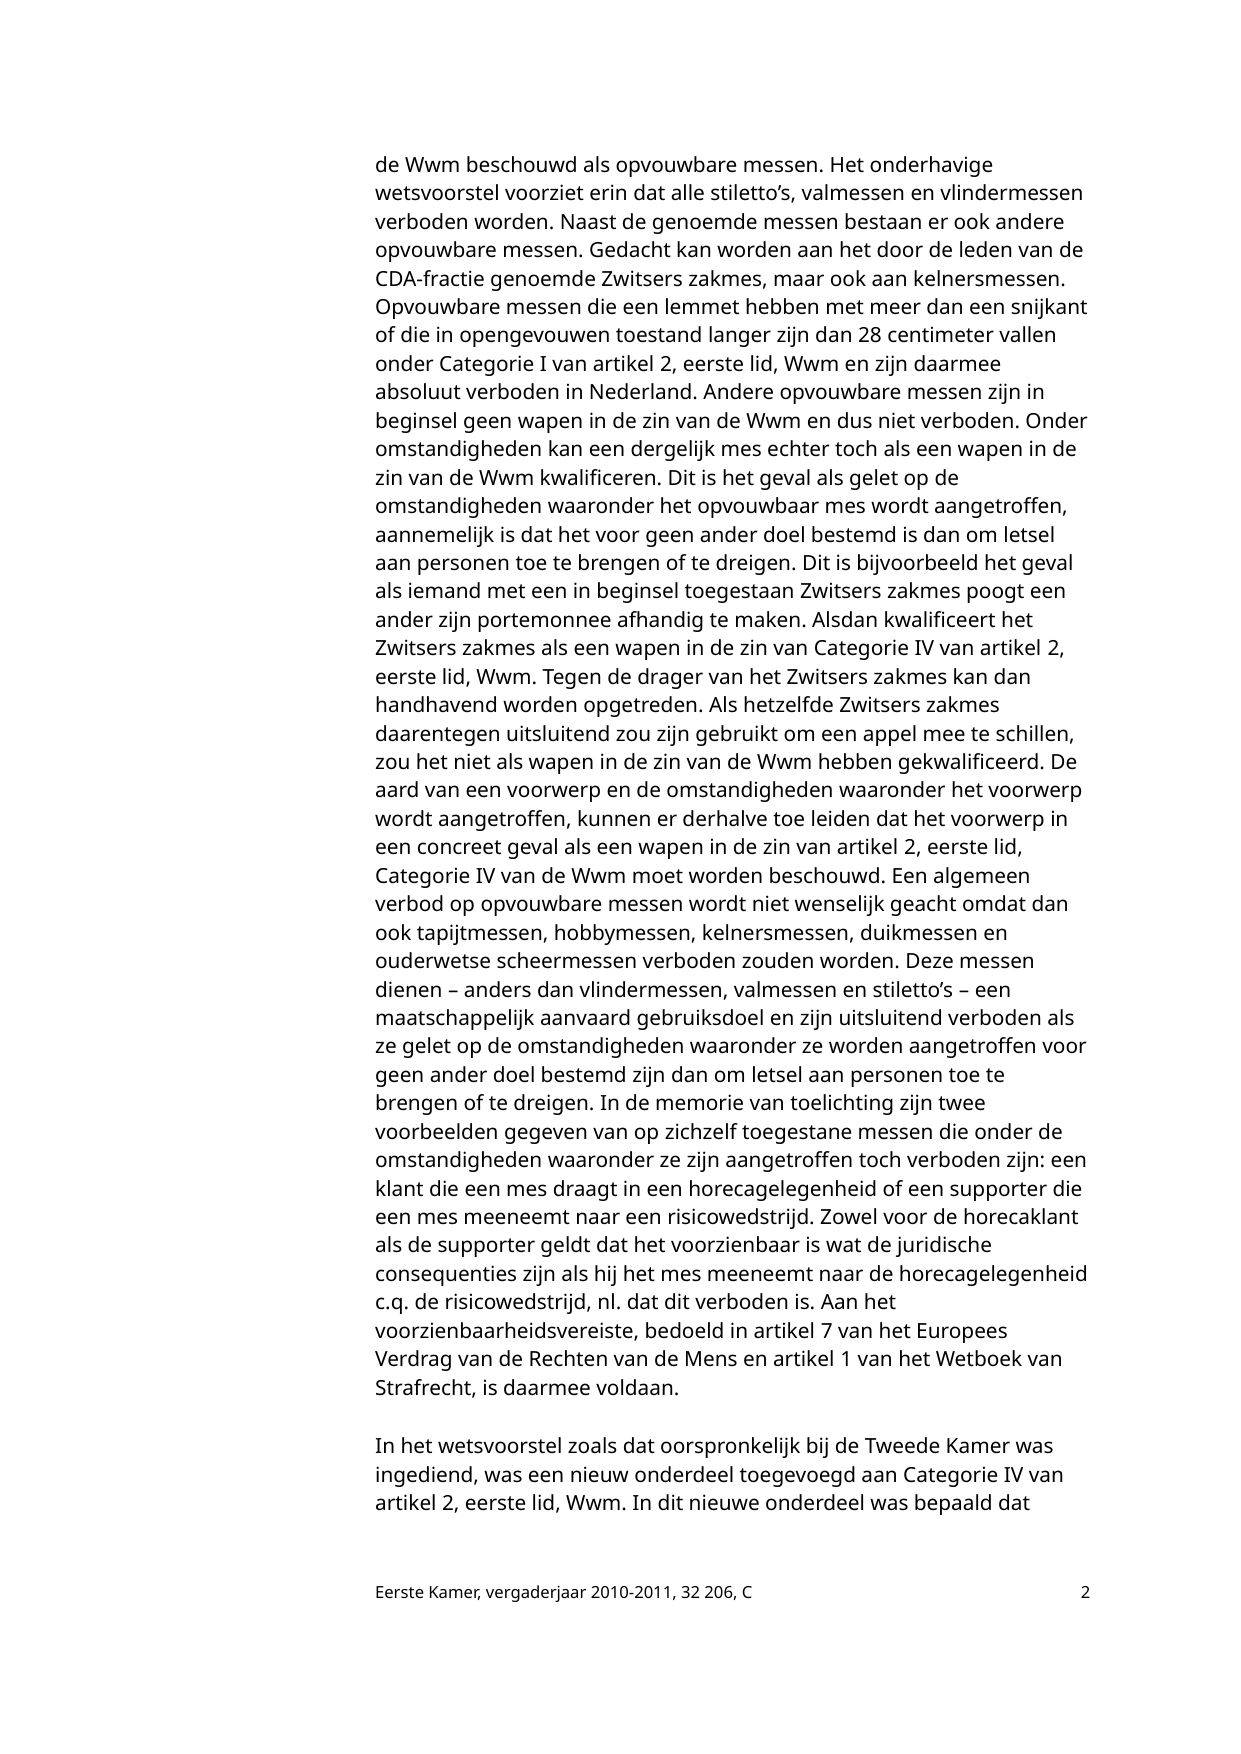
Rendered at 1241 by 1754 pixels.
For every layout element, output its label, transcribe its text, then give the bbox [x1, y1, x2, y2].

text In het wetsvoorstel zoals dat oorspronkelijk bij de Tweede Kamer was ingediend, was een nieuw onderdeel toegevoegd aan Categorie IV van artikel 2, eerste lid, Wwm. In dit nieuwe onderdeel was bepaald dat [375, 1431, 1090, 1517]
text de Wwm beschouwd als opvouwbare messen. Het onderhavige wetsvoorstel voorziet erin dat alle stiletto’s, valmessen en vlindermessen verboden worden. Naast de genoemde messen bestaan er ook andere opvouwbare messen. Gedacht kan worden aan het door de leden van de CDA-fractie genoemde Zwitsers zakmes, maar ook aan kelnersmessen. Opvouwbare messen die een lemmet hebben met meer dan een snijkant of die in opengevouwen toestand langer zijn dan 28 centimeter vallen onder Categorie I van artikel 2, eerste lid, Wwm en zijn daarmee absoluut verboden in Nederland. Andere opvouwbare messen zijn in beginsel geen wapen in de zin van de Wwm en dus niet verboden. Onder omstandigheden kan een dergelijk mes echter toch als een wapen in de zin van de Wwm kwalificeren. Dit is het geval als gelet op de omstandigheden waaronder het opvouwbaar mes wordt aangetroffen, aannemelijk is dat het voor geen ander doel bestemd is dan om letsel aan personen toe te brengen of te dreigen. Dit is bijvoorbeeld het geval als iemand met een in beginsel toegestaan Zwitsers zakmes poogt een ander zijn portemonnee afhandig te maken. Alsdan kwalificeert het Zwitsers zakmes als een wapen in de zin van Categorie IV van artikel 2, eerste lid, Wwm. Tegen de drager van het Zwitsers zakmes kan dan handhavend worden opgetreden. Als hetzelfde Zwitsers zakmes daarentegen uitsluitend zou zijn gebruikt om een appel mee te schillen, zou het niet als wapen in de zin van de Wwm hebben gekwalificeerd. De aard van een voorwerp en de omstandigheden waaronder het voorwerp wordt aangetroffen, kunnen er derhalve toe leiden dat het voorwerp in een concreet geval als een wapen in de zin van artikel 2, eerste lid, Categorie IV van de Wwm moet worden beschouwd. Een algemeen verbod op opvouwbare messen wordt niet wenselijk geacht omdat dan ook tapijtmessen, hobbymessen, kelnersmessen, duikmessen en ouderwetse scheermessen verboden zouden worden. Deze messen dienen – anders dan vlindermessen, valmessen en stiletto’s – een maatschappelijk aanvaard gebruiksdoel en zijn uitsluitend verboden als ze gelet op de omstandigheden waaronder ze worden aangetroffen voor geen ander doel bestemd zijn dan om letsel aan personen toe te brengen of te dreigen. In de memorie van toelichting zijn twee voorbeelden gegeven van op zichzelf toegestane messen die onder de omstandigheden waaronder ze zijn aangetroffen toch verboden zijn: een klant die een mes draagt in een horecagelegenheid of een supporter die een mes meeneemt naar een risicowedstrijd. Zowel voor de horecaklant als de supporter geldt dat het voorzienbaar is wat de juridische consequenties zijn als hij het mes meeneemt naar de horecagelegenheid c.q. de risicowedstrijd, nl. dat dit verboden is. Aan het voorzienbaarheidsvereiste, bedoeld in artikel 7 van het Europees Verdrag van de Rechten van de Mens en artikel 1 van het Wetboek van Strafrecht, is daarmee voldaan. [375, 150, 1090, 1401]
